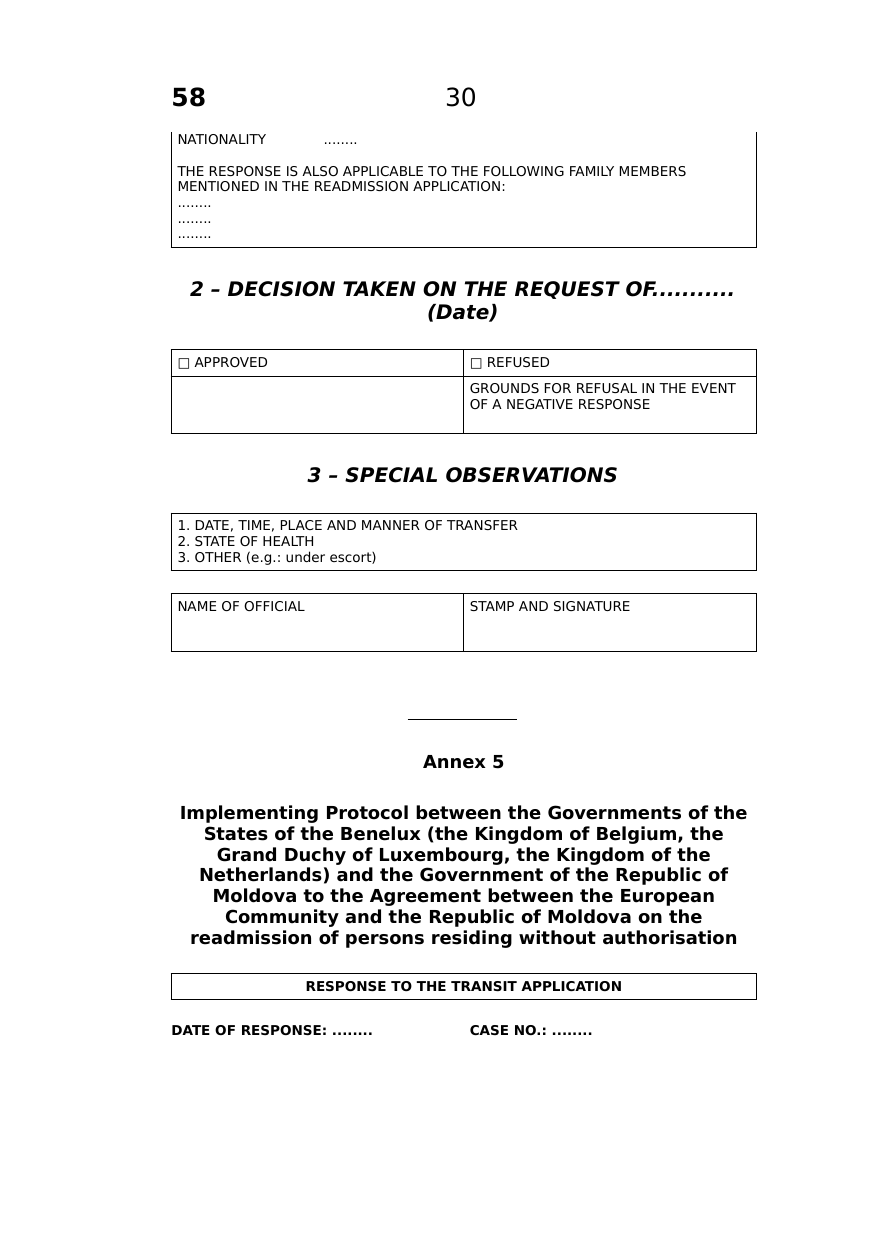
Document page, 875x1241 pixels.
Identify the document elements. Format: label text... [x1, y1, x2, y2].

table_cell 2. STATE OF HEALTH [172, 534, 756, 550]
table_cell [610, 132, 756, 148]
table_cell [172, 413, 463, 433]
subtitle Annex 5 [171, 752, 756, 773]
table_header 1. DATE, TIME, PLACE AND MANNER OF TRANSFER [172, 514, 756, 534]
table_cell ........ [172, 195, 756, 211]
subtitle Implementing Protocol between the Governments of the States of the Benelux (the Kingdom of Belgium, the Grand Duchy of Luxembourg, the Kingdom of the Netherlands) and the Government of the Republic of Moldova to the Agreement between the European Community and the Republic of Moldova on the readmission of persons residing without authorisation [171, 803, 756, 948]
table_cell ........ [318, 132, 463, 148]
table_cell [464, 615, 756, 630]
table_cell ........ [172, 211, 756, 226]
table_cell [464, 413, 756, 433]
table_header DATE OF RESPONSE: ........ [171, 1022, 463, 1038]
table_header CASE NO.: ........ [464, 1022, 756, 1038]
table_header STAMP AND SIGNATURE [464, 594, 756, 614]
table_header □ REFUSED [464, 350, 756, 376]
table_header □ APPROVED [172, 350, 463, 376]
table_cell [464, 132, 610, 148]
table_header RESPONSE TO THE TRANSIT APPLICATION [172, 974, 756, 999]
table_cell [172, 615, 463, 630]
table_cell [464, 630, 756, 651]
table_header NAME OF OFFICIAL [172, 594, 463, 614]
table_cell [172, 148, 756, 163]
table_cell NATIONALITY [172, 132, 317, 148]
table_cell THE RESPONSE IS ALSO APPLICABLE TO THE FOLLOWING FAMILY MEMBERS MENTIONED IN THE READMISSION APPLICATION: [172, 163, 756, 195]
subtitle 3 – SPECIAL OBSERVATIONS [171, 464, 756, 487]
table_cell GROUNDS FOR REFUSAL IN THE EVENT OF A NEGATIVE RESPONSE [464, 377, 756, 413]
table_cell [172, 377, 463, 413]
table_cell 3. OTHER (e.g.: under escort) [172, 550, 756, 570]
table_cell ........ [172, 226, 756, 247]
subtitle 2 – DECISION TAKEN ON THE REQUEST OF........... (Date) [171, 278, 756, 324]
table_cell [172, 630, 463, 651]
